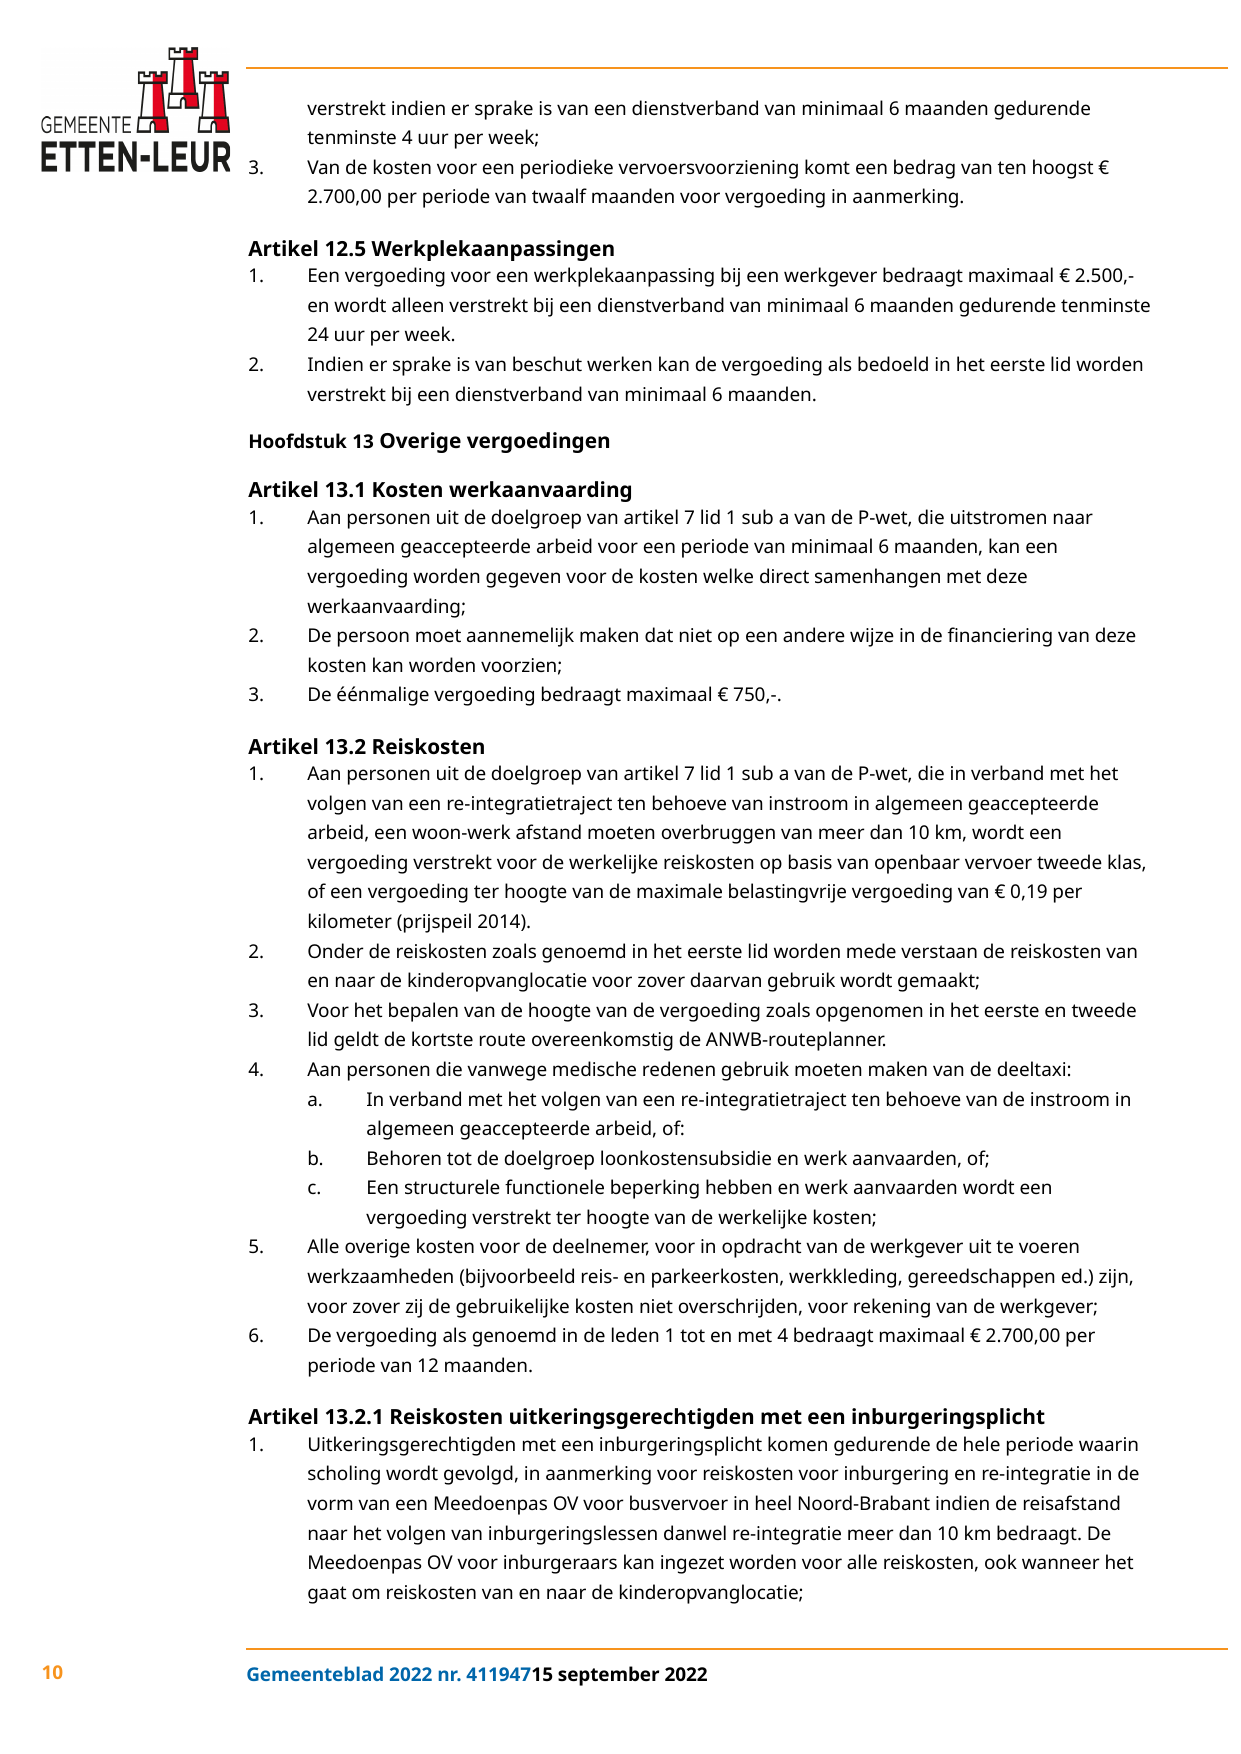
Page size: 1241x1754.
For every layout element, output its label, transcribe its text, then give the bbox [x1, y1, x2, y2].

list In verband met het volgen van een re-integratietraject ten behoeve van de instroom in algemeen geaccepteerde arbeid, of: [307, 1086, 1152, 1141]
text Artikel 13.1 Kosten werkaanvaarding [248, 476, 1152, 504]
list verstrekt indien er sprake is van een dienstverband van minimaal 6 maanden gedurende tenminste 4 uur per week; [248, 95, 1152, 150]
text Artikel 13.2.1 Reiskosten uitkeringsgerechtigden met een inburgeringsplicht [248, 1402, 1152, 1431]
text Artikel 13.2 Reiskosten [248, 732, 1152, 760]
list Aan personen uit de doelgroep van artikel 7 lid 1 sub a van de P-wet, die in verband met het volgen van een re-integratietraject ten behoeve van instroom in algemeen geaccepteerde arbeid, een woon-werk afstand moeten overbruggen van meer dan 10 km, wordt een vergoeding verstrekt voor de werkelijke reiskosten op basis van openbaar vervoer tweede klas, of een vergoeding ter hoogte van de maximale belastingvrije vergoeding van € 0,19 per kilometer (prijspeil 2014). [248, 760, 1152, 934]
list Alle overige kosten voor de deelnemer, voor in opdracht van de werkgever uit te voeren werkzaamheden (bijvoorbeeld reis- en parkeerkosten, werkkleding, gereedschappen ed.) zijn, voor zover zij de gebruikelijke kosten niet overschrijden, voor rekening van de werkgever; [248, 1234, 1152, 1319]
list De vergoeding als genoemd in de leden 1 tot en met 4 bedraagt maximaal € 2.700,00 per periode van 12 maanden. [248, 1322, 1152, 1378]
list Voor het bepalen van de hoogte van de vergoeding zoals opgenomen in het eerste en tweede lid geldt de kortste route overeenkomstig de ANWB-routeplanner. [248, 997, 1152, 1052]
text Artikel 12.5 Werkplekaanpassingen [248, 234, 1152, 262]
list Aan personen die vanwege medische redenen gebruik moeten maken van de deeltaxi: [248, 1056, 1152, 1082]
picture [41, 47, 231, 172]
list Behoren tot de doelgroep loonkostensubsidie en werk aanvaarden, of; [307, 1145, 1152, 1171]
list Van de kosten voor een periodieke vervoersvoorziening komt een bedrag van ten hoogst € 2.700,00 per periode van twaalf maanden voor vergoeding in aanmerking. [248, 154, 1152, 209]
text Hoofdstuk 13 Overige vergoedingen [248, 426, 1152, 455]
list De éénmalige vergoeding bedraagt maximaal € 750,-. [248, 682, 1152, 707]
list Een structurele functionele beperking hebben en werk aanvaarden wordt een vergoeding verstrekt ter hoogte van de werkelijke kosten; [307, 1174, 1152, 1230]
list Onder de reiskosten zoals genoemd in het eerste lid worden mede verstaan de reiskosten van en naar de kinderopvanglocatie voor zover daarvan gebruik wordt gemaakt; [248, 938, 1152, 993]
list Aan personen uit de doelgroep van artikel 7 lid 1 sub a van de P-wet, die uitstromen naar algemeen geaccepteerde arbeid voor een periode van minimaal 6 maanden, kan een vergoeding worden gegeven voor de kosten welke direct samenhangen met deze werkaanvaarding; [248, 504, 1152, 618]
list Uitkeringsgerechtigden met een inburgeringsplicht komen gedurende de hele periode waarin scholing wordt gevolgd, in aanmerking voor reiskosten voor inburgering en re-integratie in de vorm van een Meedoenpas OV voor busvervoer in heel Noord-Brabant indien de reisafstand naar het volgen van inburgeringslessen danwel re-integratie meer dan 10 km bedraagt. De Meedoenpas OV voor inburgeraars kan ingezet worden voor alle reiskosten, ook wanneer het gaat om reiskosten van en naar de kinderopvanglocatie; [248, 1431, 1152, 1604]
list Indien er sprake is van beschut werken kan de vergoeding als bedoeld in het eerste lid worden verstrekt bij een dienstverband van minimaal 6 maanden. [248, 351, 1152, 406]
list De persoon moet aannemelijk maken dat niet op een andere wijze in de financiering van deze kosten kan worden voorzien; [248, 622, 1152, 678]
list Een vergoeding voor een werkplekaanpassing bij een werkgever bedraagt maximaal € 2.500,- en wordt alleen verstrekt bij een dienstverband van minimaal 6 maanden gedurende tenminste 24 uur per week. [248, 262, 1152, 347]
